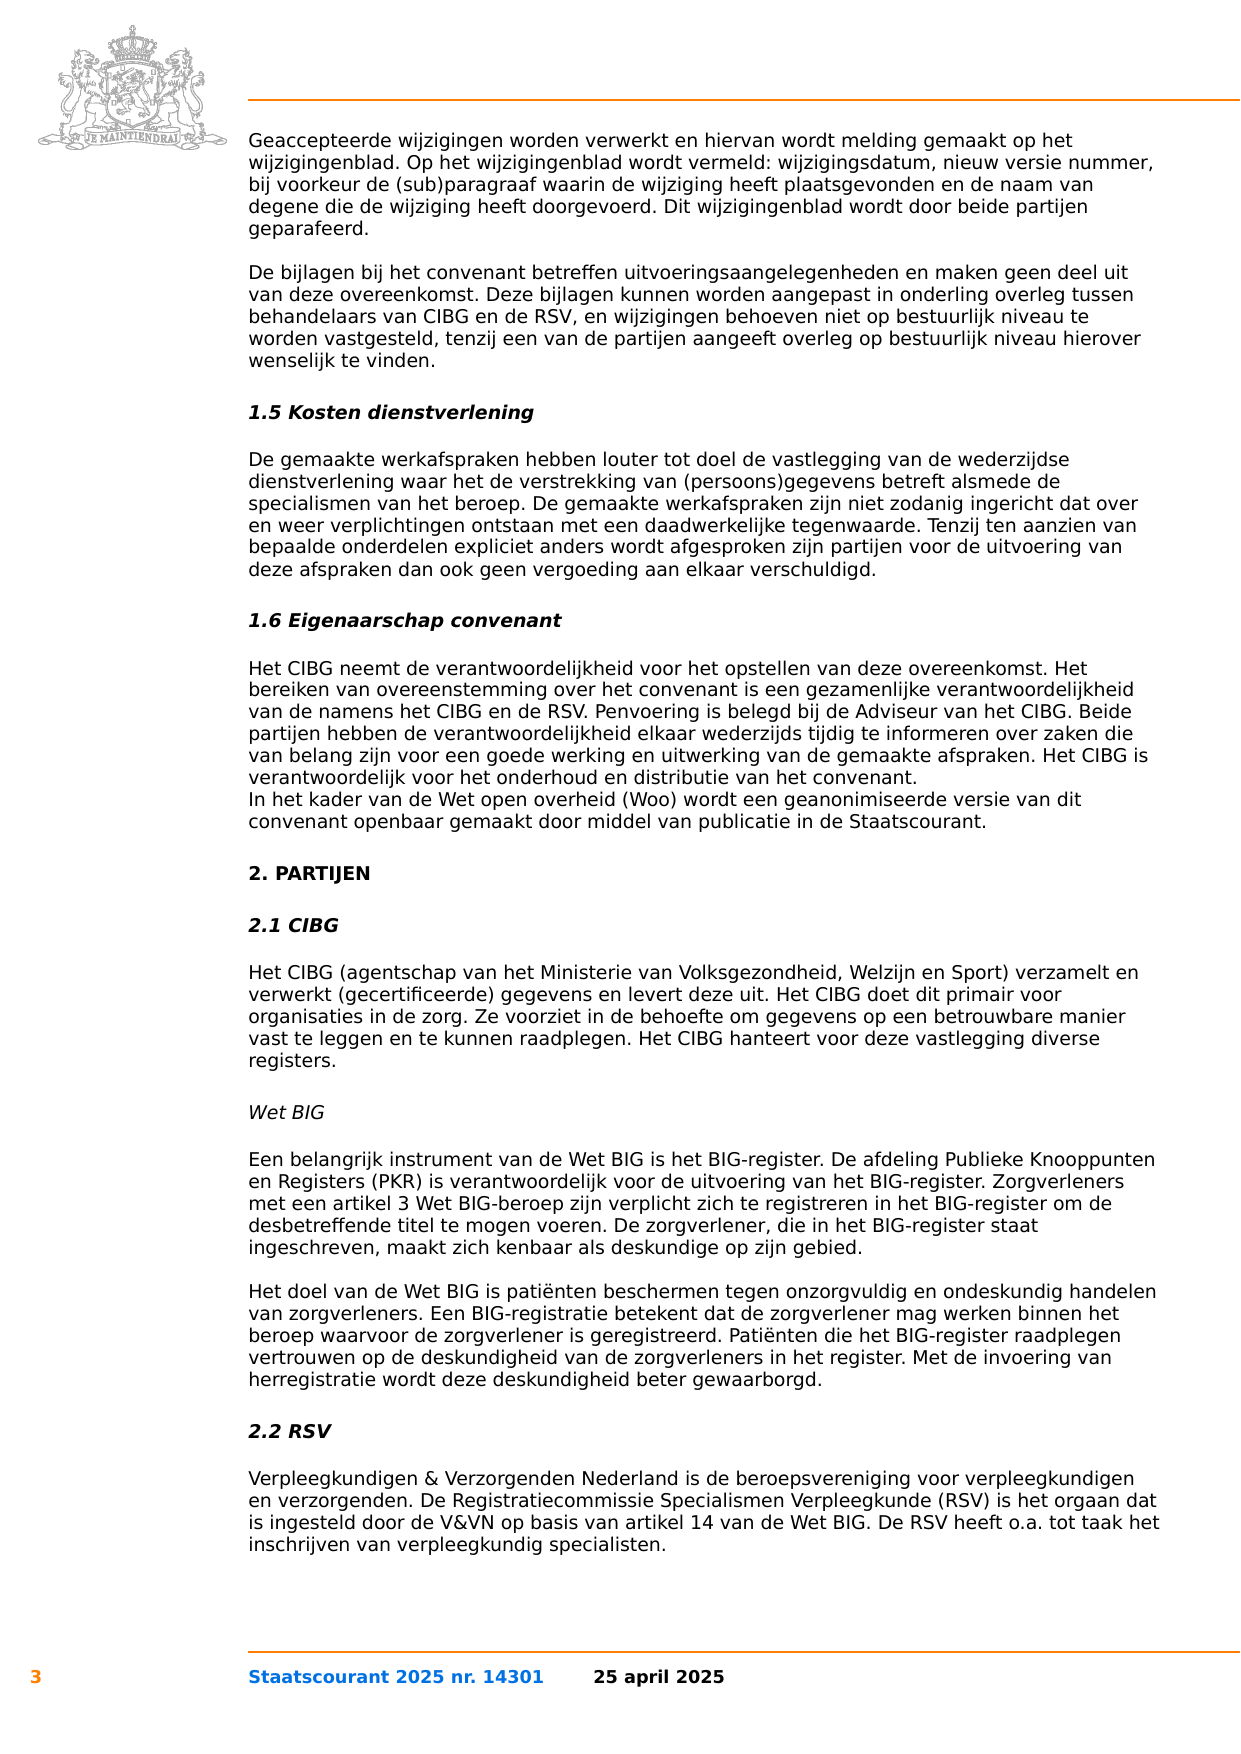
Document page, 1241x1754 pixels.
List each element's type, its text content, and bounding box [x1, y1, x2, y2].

subtitle 2.1 CIBG [248, 915, 1163, 937]
text Een belangrijk instrument van de Wet BIG is het BIG-register. De afdeling Publieke Knooppunten en Registers (PKR) is verantwoordelijk voor de uitvoering van het BIG-register. Zorgverleners met een artikel 3 Wet BIG-beroep zijn verplicht zich te registreren in het BIG-register om de desbetreffende titel te mogen voeren. De zorgverlener, die in het BIG-register staat ingeschreven, maakt zich kenbaar als deskundige op zijn gebied. [248, 1149, 1163, 1259]
subtitle 1.5 Kosten dienstverlening [248, 402, 1163, 423]
subtitle 2.2 RSV [248, 1421, 1163, 1443]
subtitle Wet BIG [248, 1102, 1163, 1124]
subtitle 2. PARTIJEN [248, 863, 1163, 885]
text In het kader van de Wet open overheid (Woo) wordt een geanonimiseerde versie van dit convenant openbaar gemaakt door middel van publicatie in de Staatscourant. [248, 789, 1163, 833]
text De gemaakte werkafspraken hebben louter tot doel de vastlegging van de wederzijdse dienstverlening waar het de verstrekking van (persoons)gegevens betreft alsmede de specialismen van het beroep. De gemaakte werkafspraken zijn niet zodanig ingericht dat over en weer verplichtingen ontstaan met een daadwerkelijke tegenwaarde. Tenzij ten aanzien van bepaalde onderdelen expliciet anders wordt afgesproken zijn partijen voor de uitvoering van deze afspraken dan ook geen vergoeding aan elkaar verschuldigd. [248, 448, 1163, 580]
text Verpleegkundigen & Verzorgenden Nederland is de beroepsvereniging voor verpleegkundigen en verzorgenden. De Registratiecommissie Specialismen Verpleegkunde (RSV) is het orgaan dat is ingesteld door de V&VN op basis van artikel 14 van de Wet BIG. De RSV heeft o.a. tot taak het inschrijven van verpleegkundig specialisten. [248, 1468, 1163, 1556]
text Het doel van de Wet BIG is patiënten beschermen tegen onzorgvuldig en ondeskundig handelen van zorgverleners. Een BIG-registratie betekent dat de zorgverlener mag werken binnen het beroep waarvoor de zorgverlener is geregistreerd. Patiënten die het BIG-register raadplegen vertrouwen op de deskundigheid van de zorgverleners in het register. Met de invoering van herregistratie wordt deze deskundigheid beter gewaarborgd. [248, 1281, 1163, 1391]
text Geaccepteerde wijzigingen worden verwerkt en hiervan wordt melding gemaakt op het wijzigingenblad. Op het wijzigingenblad wordt vermeld: wijzigingsdatum, nieuw versie nummer, bij voorkeur de (sub)paragraaf waarin de wijziging heeft plaatsgevonden en de naam van degene die de wijziging heeft doorgevoerd. Dit wijzigingenblad wordt door beide partijen geparafeerd. [248, 130, 1163, 240]
text Het CIBG (agentschap van het Ministerie van Volksgezondheid, Welzijn en Sport) verzamelt en verwerkt (gecertificeerde) gegevens en levert deze uit. Het CIBG doet dit primair voor organisaties in de zorg. Ze voorziet in de behoefte om gegevens op een betrouwbare manier vast te leggen en te kunnen raadplegen. Het CIBG hanteert voor deze vastlegging diverse registers. [248, 962, 1163, 1072]
picture [38, 25, 227, 150]
text De bijlagen bij het convenant betreffen uitvoeringsaangelegenheden en maken geen deel uit van deze overeenkomst. Deze bijlagen kunnen worden aangepast in onderling overleg tussen behandelaars van CIBG en de RSV, en wijzigingen behoeven niet op bestuurlijk niveau te worden vastgesteld, tenzij een van de partijen aangeeft overleg op bestuurlijk niveau hierover wenselijk te vinden. [248, 262, 1163, 372]
subtitle 1.6 Eigenaarschap convenant [248, 610, 1163, 632]
text Het CIBG neemt de verantwoordelijkheid voor het opstellen van deze overeenkomst. Het bereiken van overeenstemming over het convenant is een gezamenlijke verantwoordelijkheid van de namens het CIBG en de RSV. Penvoering is belegd bij de Adviseur van het CIBG. Beide partijen hebben de verantwoordelijkheid elkaar wederzijds tijdig te informeren over zaken die van belang zijn voor een goede werking en uitwerking van de gemaakte afspraken. Het CIBG is verantwoordelijk voor het onderhoud en distributie van het convenant. [248, 657, 1163, 789]
